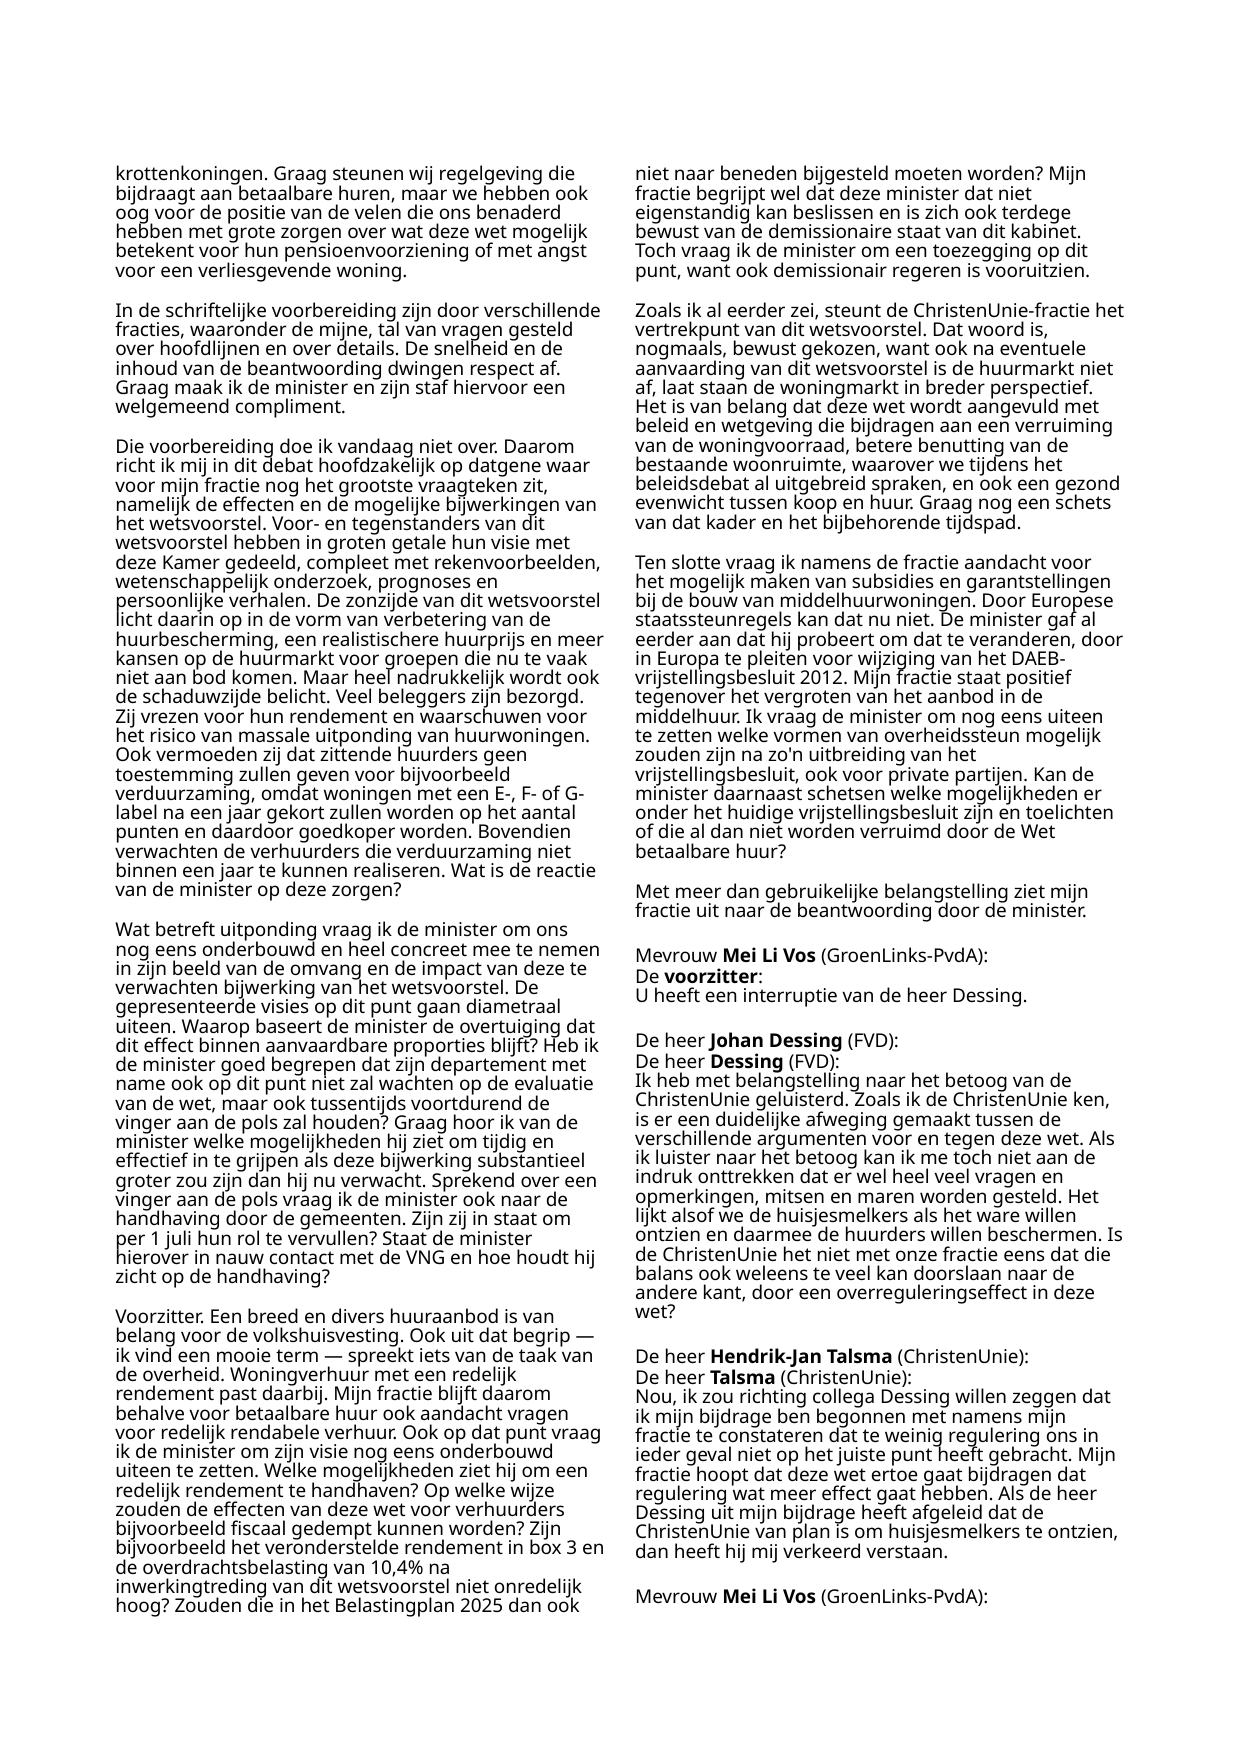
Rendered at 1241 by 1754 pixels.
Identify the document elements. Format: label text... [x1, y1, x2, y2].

text Zoals ik al eerder zei, steunt de ChristenUnie-fractie het vertrekpunt van dit wetsvoorstel. Dat woord is, nogmaals, bewust gekozen, want ook na eventuele aanvaarding van dit wetsvoorstel is de huurmarkt niet af, laat staan de woningmarkt in breder perspectief. Het is van belang dat deze wet wordt aangevuld met beleid en wetgeving die bijdragen aan een verruiming van de woningvoorraad, betere benutting van de bestaande woonruimte, waarover we tijdens het beleidsdebat al uitgebreid spraken, en ook een gezond evenwicht tussen koop en huur. Graag nog een schets van dat kader en het bijbehorende tijdspad. [635, 302, 1125, 533]
text In de schriftelijke voorbereiding zijn door verschillende fracties, waaronder de mijne, tal van vragen gesteld over hoofdlijnen en over details. De snelheid en de inhoud van de beantwoording dwingen respect af. Graag maak ik de minister en zijn staf hiervoor een welgemeend compliment. [115, 302, 605, 417]
text Ten slotte vraag ik namens de fractie aandacht voor het mogelijk maken van subsidies en garantstellingen bij de bouw van middelhuurwoningen. Door Europese staatssteunregels kan dat nu niet. De minister gaf al eerder aan dat hij probeert om dat te veranderen, door in Europa te pleiten voor wijziging van het DAEB-vrijstellingsbesluit 2012. Mijn fractie staat positief tegenover het vergroten van het aanbod in de middelhuur. Ik vraag de minister om nog eens uiteen te zetten welke vormen van overheidssteun mogelijk zouden zijn na zo'n uitbreiding van het vrijstellingsbesluit, ook voor private partijen. Kan de minister daarnaast schetsen welke mogelijkheden er onder het huidige vrijstellingsbesluit zijn en toelichten of die al dan niet worden verruimd door de Wet betaalbare huur? [635, 554, 1125, 862]
text Met meer dan gebruikelijke belangstelling ziet mijn fractie uit naar de beantwoording door de minister. [635, 883, 1125, 921]
text niet naar beneden bijgesteld moeten worden? Mijn fractie begrijpt wel dat deze minister dat niet eigenstandig kan beslissen en is zich ook terdege bewust van de demissionaire staat van dit kabinet. Toch vraag ik de minister om een toezegging op dit punt, want ook demissionair regeren is vooruitzien. [635, 165, 1125, 281]
text Voorzitter. Een breed en divers huuraanbod is van belang voor de volkshuisvesting. Ook uit dat begrip — ik vind een mooie term — spreekt iets van de taak van de overheid. Woningverhuur met een redelijk rendement past daarbij. Mijn fractie blijft daarom behalve voor betaalbare huur ook aandacht vragen voor redelijk rendabele verhuur. Ook op dat punt vraag ik de minister om zijn visie nog eens onderbouwd uiteen te zetten. Welke mogelijkheden ziet hij om een redelijk rendement te handhaven? Op welke wijze zouden de effecten van deze wet voor verhuurders bijvoorbeeld fiscaal gedempt kunnen worden? Zijn bijvoorbeeld het veronderstelde rendement in box 3 en de overdrachtsbelasting van 10,4% na inwerkingtreding van dit wetsvoorstel niet onredelijk hoog? Zouden die in het Belastingplan 2025 dan ook [115, 1308, 605, 1616]
text Mevrouw Mei Li Vos (GroenLinks-PvdA): [635, 1583, 1125, 1608]
text Ik heb met belangstelling naar het betoog van de ChristenUnie geluisterd. Zoals ik de ChristenUnie ken, is er een duidelijke afweging gemaakt tussen de verschillende argumenten voor en tegen deze wet. Als ik luister naar het betoog kan ik me toch niet aan de indruk onttrekken dat er wel heel veel vragen en opmerkingen, mitsen en maren worden gesteld. Het lijkt alsof we de huisjesmelkers als het ware willen ontzien en daarmee de huurders willen beschermen. Is de ChristenUnie het niet met onze fractie eens dat die balans ook weleens te veel kan doorslaan naar de andere kant, door een overreguleringseffect in deze wet? [635, 1072, 1125, 1323]
text De heer Johan Dessing (FVD): [635, 1027, 1125, 1053]
text De heer Hendrik-Jan Talsma (ChristenUnie): [635, 1343, 1125, 1369]
text Wat betreft uitponding vraag ik de minister om ons nog eens onderbouwd en heel concreet mee te nemen in zijn beeld van de omvang en de impact van deze te verwachten bijwerking van het wetsvoorstel. De gepresenteerde visies op dit punt gaan diametraal uiteen. Waarop baseert de minister de overtuiging dat dit effect binnen aanvaardbare proporties blijft? Heb ik de minister goed begrepen dat zijn departement met name ook op dit punt niet zal wachten op de evaluatie van de wet, maar ook tussentijds voortdurend de vinger aan de pols zal houden? Graag hoor ik van de minister welke mogelijkheden hij ziet om tijdig en effectief in te grijpen als deze bijwerking substantieel groter zou zijn dan hij nu verwacht. Sprekend over een vinger aan de pols vraag ik de minister ook naar de handhaving door de gemeenten. Zijn zij in staat om per 1 juli hun rol te vervullen? Staat de minister hierover in nauw contact met de VNG en hoe houdt hij zicht op de handhaving? [115, 921, 605, 1287]
text Nou, ik zou richting collega Dessing willen zeggen dat ik mijn bijdrage ben begonnen met namens mijn fractie te constateren dat te weinig regulering ons in ieder geval niet op het juiste punt heeft gebracht. Mijn fractie hoopt dat deze wet ertoe gaat bijdragen dat regulering wat meer effect gaat hebben. Als de heer Dessing uit mijn bijdrage heeft afgeleid dat de ChristenUnie van plan is om huisjesmelkers te ontzien, dan heeft hij mij verkeerd verstaan. [635, 1388, 1125, 1562]
text De heer Talsma (ChristenUnie): [635, 1369, 1125, 1388]
text Mevrouw Mei Li Vos (GroenLinks-PvdA): [635, 942, 1125, 968]
text U heeft een interruptie van de heer Dessing. [635, 987, 1125, 1006]
text De voorzitter: [635, 968, 1125, 987]
text krottenkoningen. Graag steunen wij regelgeving die bijdraagt aan betaalbare huren, maar we hebben ook oog voor de positie van de velen die ons benaderd hebben met grote zorgen over wat deze wet mogelijk betekent voor hun pensioenvoorziening of met angst voor een verliesgevende woning. [115, 165, 605, 281]
text Die voorbereiding doe ik vandaag niet over. Daarom richt ik mij in dit debat hoofdzakelijk op datgene waar voor mijn fractie nog het grootste vraagteken zit, namelijk de effecten en de mogelijke bijwerkingen van het wetsvoorstel. Voor- en tegenstanders van dit wetsvoorstel hebben in groten getale hun visie met deze Kamer gedeeld, compleet met rekenvoorbeelden, wetenschappelijk onderzoek, prognoses en persoonlijke verhalen. De zonzijde van dit wetsvoorstel licht daarin op in de vorm van verbetering van de huurbescherming, een realistischere huurprijs en meer kansen op de huurmarkt voor groepen die nu te vaak niet aan bod komen. Maar heel nadrukkelijk wordt ook de schaduwzijde belicht. Veel beleggers zijn bezorgd. Zij vrezen voor hun rendement en waarschuwen voor het risico van massale uitponding van huurwoningen. Ook vermoeden zij dat zittende huurders geen toestemming zullen geven voor bijvoorbeeld verduurzaming, omdat woningen met een E-, F- of G-label na een jaar gekort zullen worden op het aantal punten en daardoor goedkoper worden. Bovendien verwachten de verhuurders die verduurzaming niet binnen een jaar te kunnen realiseren. Wat is de reactie van de minister op deze zorgen? [115, 438, 605, 901]
text De heer Dessing (FVD): [635, 1053, 1125, 1072]
